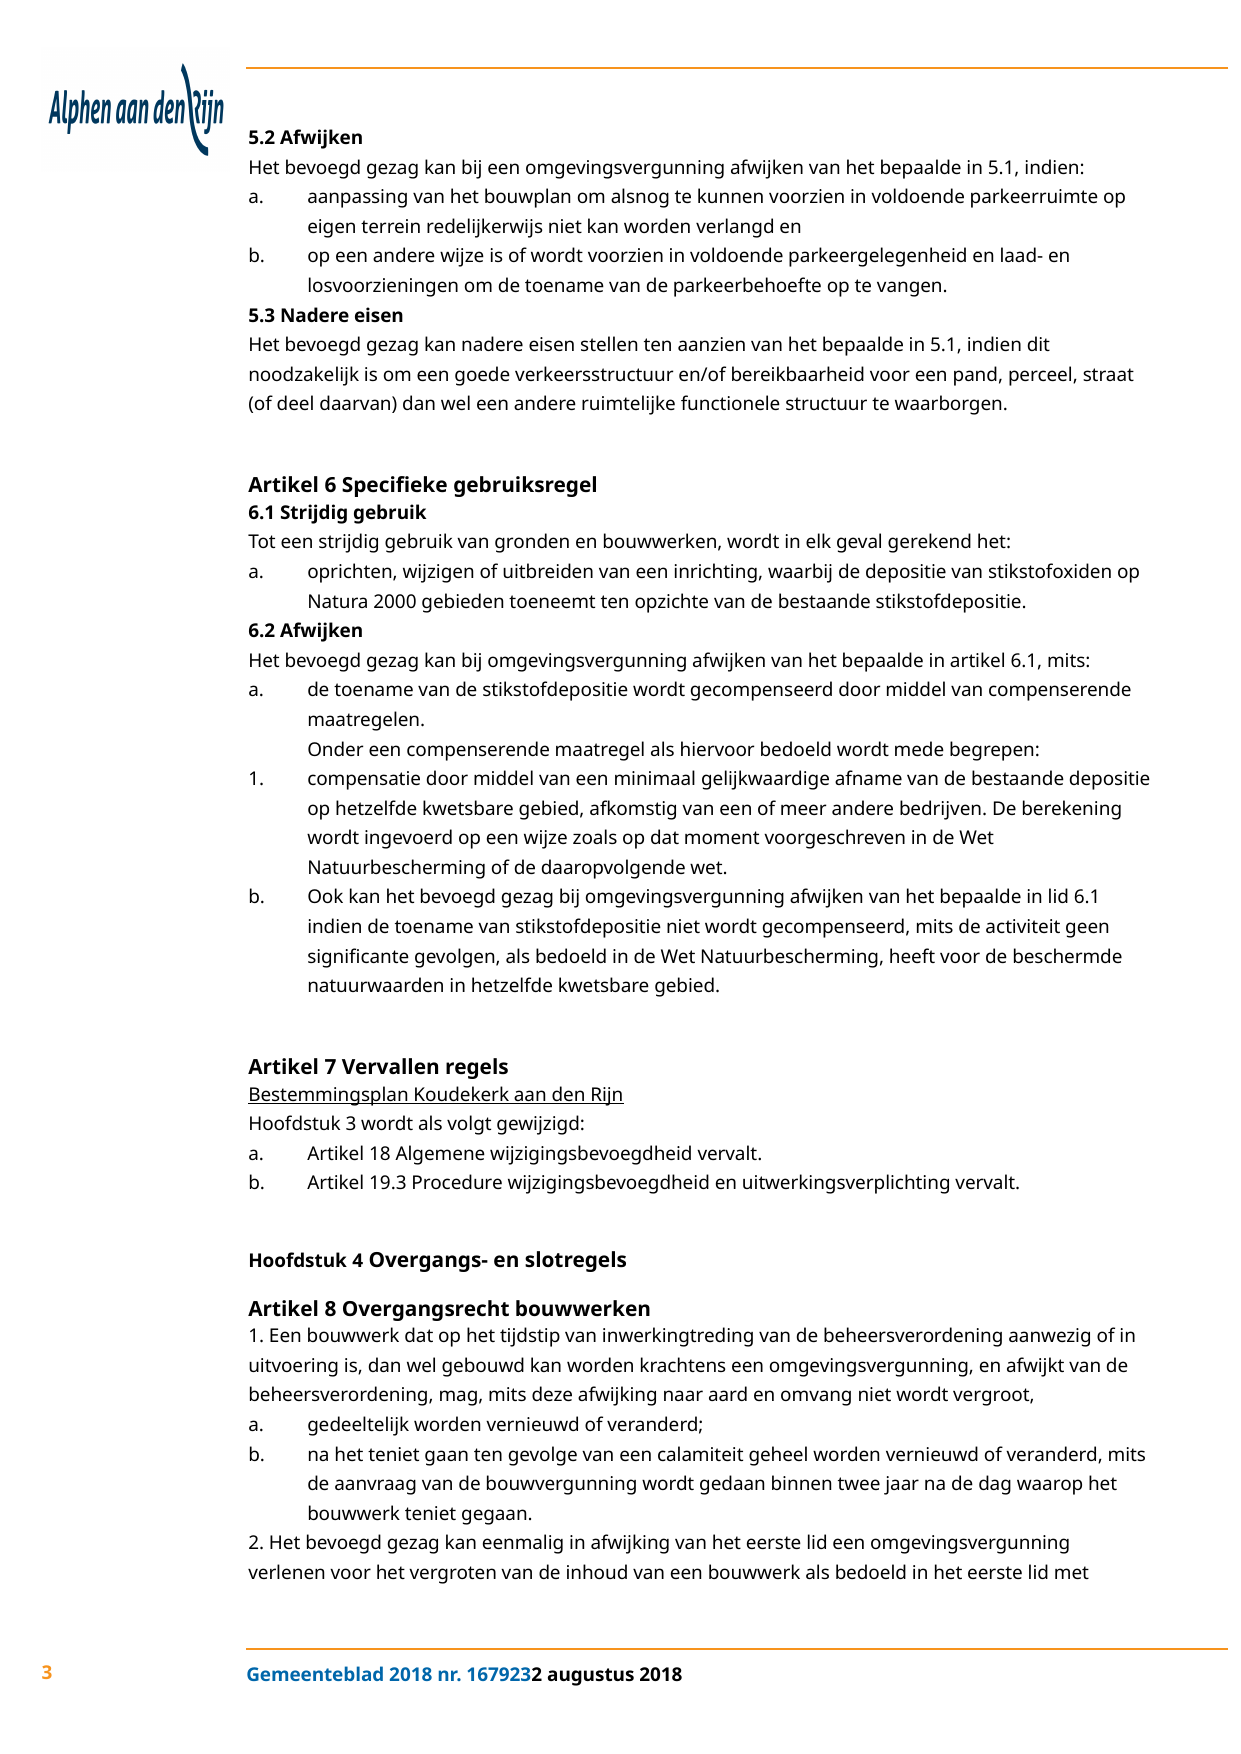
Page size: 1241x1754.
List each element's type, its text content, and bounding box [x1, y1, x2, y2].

list aanpassing van het bouwplan om alsnog te kunnen voorzien in voldoende parkeerruimte op eigen terrein redelijkerwijs niet kan worden verlangd en [248, 183, 1152, 239]
text Bestemmingsplan Koudekerk aan den Rijn [248, 1081, 1152, 1107]
text 2. Het bevoegd gezag kan eenmalig in afwijking van het eerste lid een omgevingsvergunning verlenen voor het vergroten van de inhoud van een bouwwerk als bedoeld in het eerste lid met [248, 1529, 1152, 1585]
text 1. Een bouwwerk dat op het tijdstip van inwerkingtreding van de beheersverordening aanwezig of in uitvoering is, dan wel gebouwd kan worden krachtens een omgevingsvergunning, en afwijkt van de beheersverordening, mag, mits deze afwijking naar aard en omvang niet wordt vergroot, [248, 1322, 1152, 1407]
text Tot een strijdig gebruik van gronden en bouwwerken, wordt in elk geval gerekend het: [248, 529, 1152, 554]
text 6.2 Afwijken [248, 617, 1152, 643]
list Ook kan het bevoegd gezag bij omgevingsvergunning afwijken van het bepaalde in lid 6.1 indien de toename van stikstofdepositie niet wordt gecompenseerd, mits de activiteit geen significante gevolgen, als bedoeld in de Wet Natuurbescherming, heeft voor de beschermde natuurwaarden in hetzelfde kwetsbare gebied. [248, 884, 1152, 998]
picture [41, 47, 231, 172]
list na het teniet gaan ten gevolge van een calamiteit geheel worden vernieuwd of veranderd, mits de aanvraag van de bouwvergunning wordt gedaan binnen twee jaar na de dag waarop het bouwwerk teniet gegaan. [248, 1441, 1152, 1526]
text Het bevoegd gezag kan bij omgevingsvergunning afwijken van het bepaalde in artikel 6.1, mits: [248, 647, 1152, 673]
list Artikel 18 Algemene wijzigingsbevoegdheid vervalt. [248, 1140, 1152, 1166]
list compensatie door middel van een minimaal gelijkwaardige afname van de bestaande depositie op hetzelfde kwetsbare gebied, afkomstig van een of meer andere bedrijven. De berekening wordt ingevoerd op een wijze zoals op dat moment voorgeschreven in de Wet Natuurbescherming of de daaropvolgende wet. [248, 765, 1152, 880]
text Het bevoegd gezag kan nadere eisen stellen ten aanzien van het bepaalde in 5.1, indien dit noodzakelijk is om een goede verkeersstructuur en/of bereikbaarheid voor een pand, perceel, straat (of deel daarvan) dan wel een andere ruimtelijke functionele structuur te waarborgen. [248, 331, 1152, 416]
list Onder een compenserende maatregel als hiervoor bedoeld wordt mede begrepen: [248, 736, 1152, 761]
list Artikel 19.3 Procedure wijzigingsbevoegdheid en uitwerkingsverplichting vervalt. [248, 1169, 1152, 1195]
list de toename van de stikstofdepositie wordt gecompenseerd door middel van compenserende maatregelen. [248, 677, 1152, 732]
list gedeeltelijk worden vernieuwd of veranderd; [248, 1411, 1152, 1437]
text Artikel 8 Overgangsrecht bouwwerken [248, 1294, 1152, 1322]
list op een andere wijze is of wordt voorzien in voldoende parkeergelegenheid en laad- en losvoorzieningen om de toename van de parkeerbehoefte op te vangen. [248, 243, 1152, 298]
text Hoofdstuk 3 wordt als volgt gewijzigd: [248, 1110, 1152, 1136]
text 5.2 Afwijken [248, 124, 1152, 150]
text 5.3 Nadere eisen [248, 302, 1152, 328]
text Hoofdstuk 4 Overgangs- en slotregels [248, 1245, 1152, 1273]
text Het bevoegd gezag kan bij een omgevingsvergunning afwijken van het bepaalde in 5.1, indien: [248, 154, 1152, 180]
text 6.1 Strijdig gebruik [248, 499, 1152, 525]
text Artikel 6 Specifieke gebruiksregel [248, 471, 1152, 499]
text Artikel 7 Vervallen regels [248, 1052, 1152, 1081]
list oprichten, wijzigen of uitbreiden van een inrichting, waarbij de depositie van stikstofoxiden op Natura 2000 gebieden toeneemt ten opzichte van de bestaande stikstofdepositie. [248, 558, 1152, 613]
